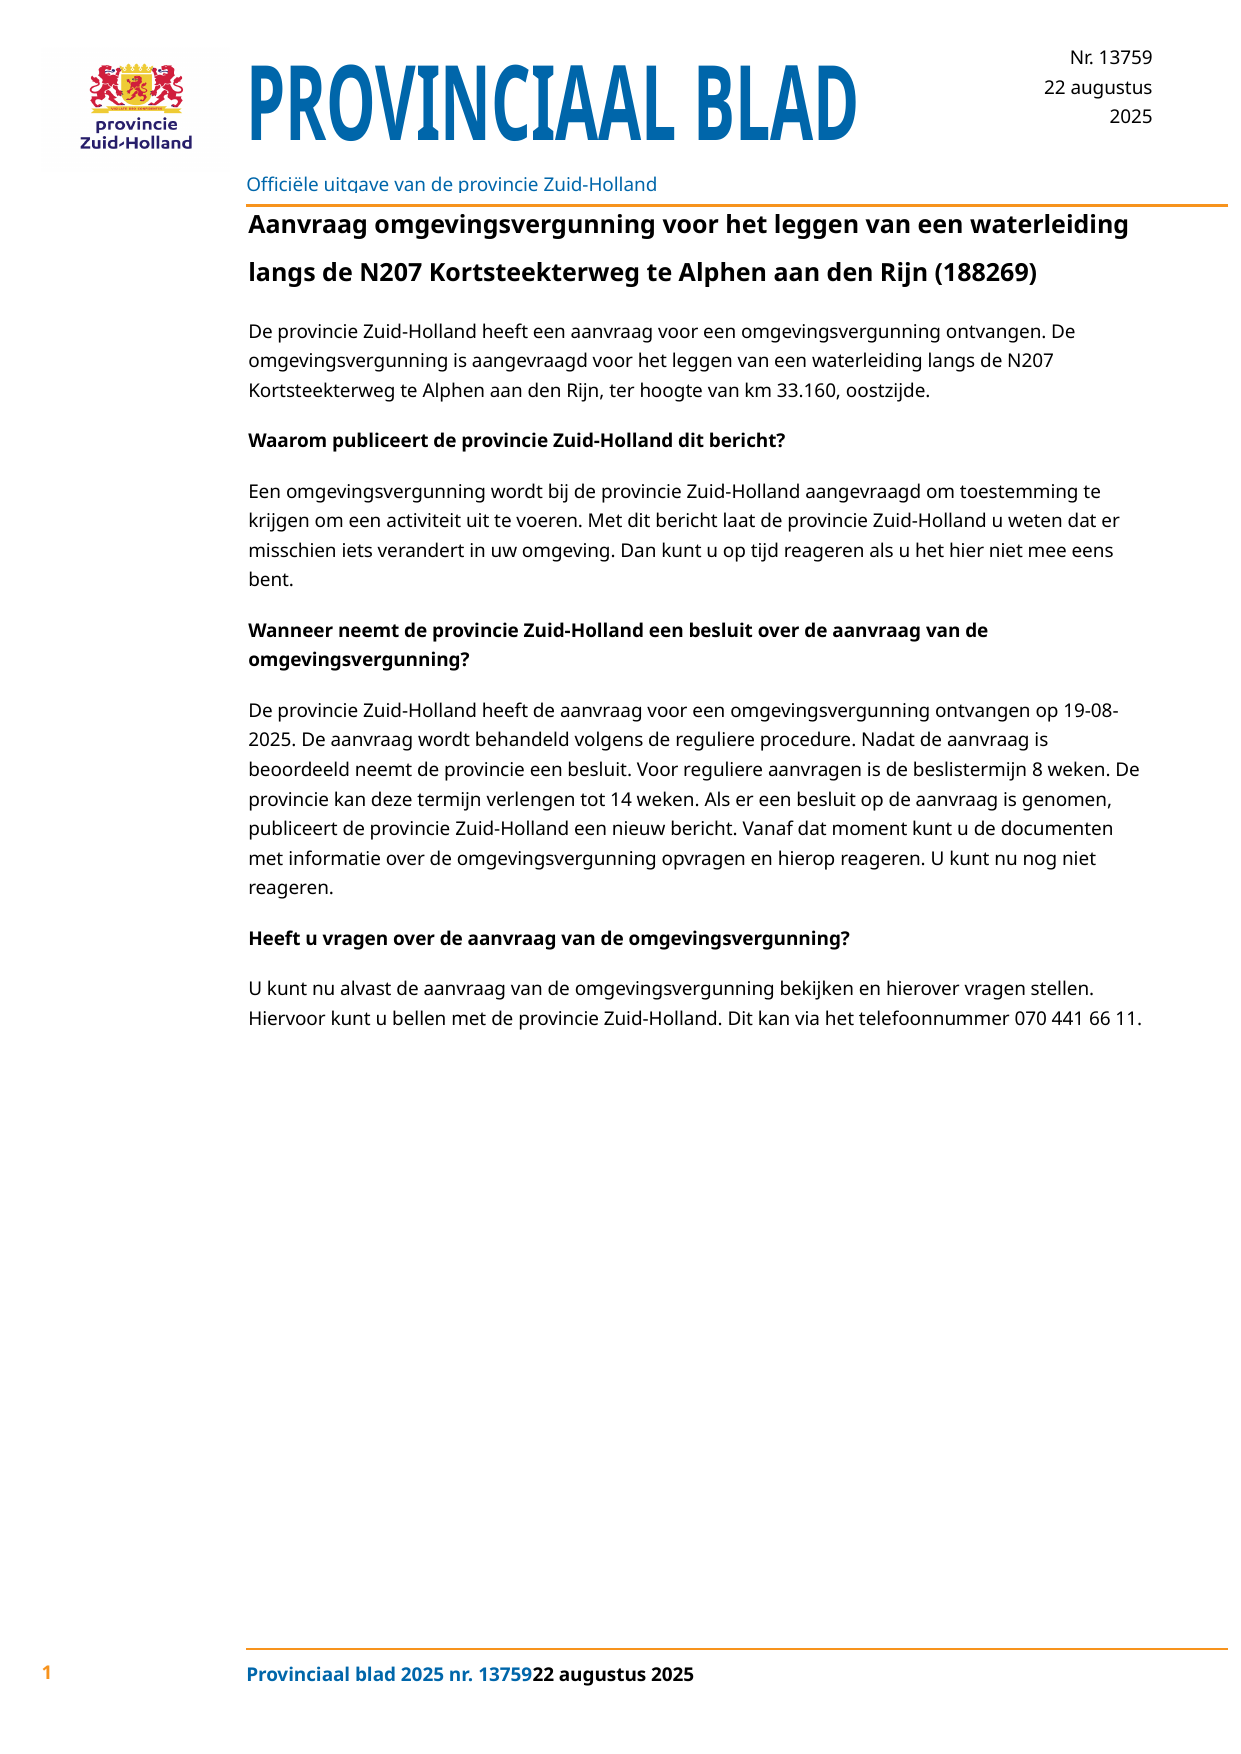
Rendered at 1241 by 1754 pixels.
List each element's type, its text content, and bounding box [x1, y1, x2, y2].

text De provincie Zuid-Holland heeft de aanvraag voor een omgevingsvergunning ontvangen op 19-08-2025. De aanvraag wordt behandeld volgens de reguliere procedure. Nadat de aanvraag is beoordeeld neemt de provincie een besluit. Voor reguliere aanvragen is de beslistermijn 8 weken. De provincie kan deze termijn verlengen tot 14 weken. Als er een besluit op de aanvraag is genomen, publiceert de provincie Zuid-Holland een nieuw bericht. Vanaf dat moment kunt u de documenten met informatie over de omgevingsvergunning opvragen en hierop reageren. U kunt nu nog niet reageren. [248, 697, 1152, 900]
text U kunt nu alvast de aanvraag van de omgevingsvergunning bekijken en hierover vragen stellen. Hiervoor kunt u bellen met de provincie Zuid-Holland. Dit kan via het telefoonnummer 070 441 66 11. [248, 975, 1152, 1031]
text Wanneer neemt de provincie Zuid-Holland een besluit over de aanvraag van de omgevingsvergunning? [248, 617, 1152, 672]
text Een omgevingsvergunning wordt bij de provincie Zuid-Holland aangevraagd om toestemming te krijgen om een activiteit uit te voeren. Met dit bericht laat de provincie Zuid-Holland u weten dat er misschien iets verandert in uw omgeving. Dan kunt u op tijd reageren als u het hier niet mee eens bent. [248, 478, 1152, 592]
text De provincie Zuid-Holland heeft een aanvraag voor een omgevingsvergunning ontvangen. De omgevingsvergunning is aangevraagd voor het leggen van een waterleiding langs de N207 Kortsteekterweg te Alphen aan den Rijn, ter hoogte van km 33.160, oostzijde. [248, 318, 1152, 403]
picture [41, 47, 231, 172]
text Heeft u vragen over de aanvraag van de omgevingsvergunning? [248, 925, 1152, 951]
text Waarom publiceert de provincie Zuid-Holland dit bericht? [248, 427, 1152, 453]
text Aanvraag omgevingsvergunning voor het leggen van een waterleiding langs de N207 Kortsteekterweg te Alphen aan den Rijn (188269) [248, 207, 1152, 288]
